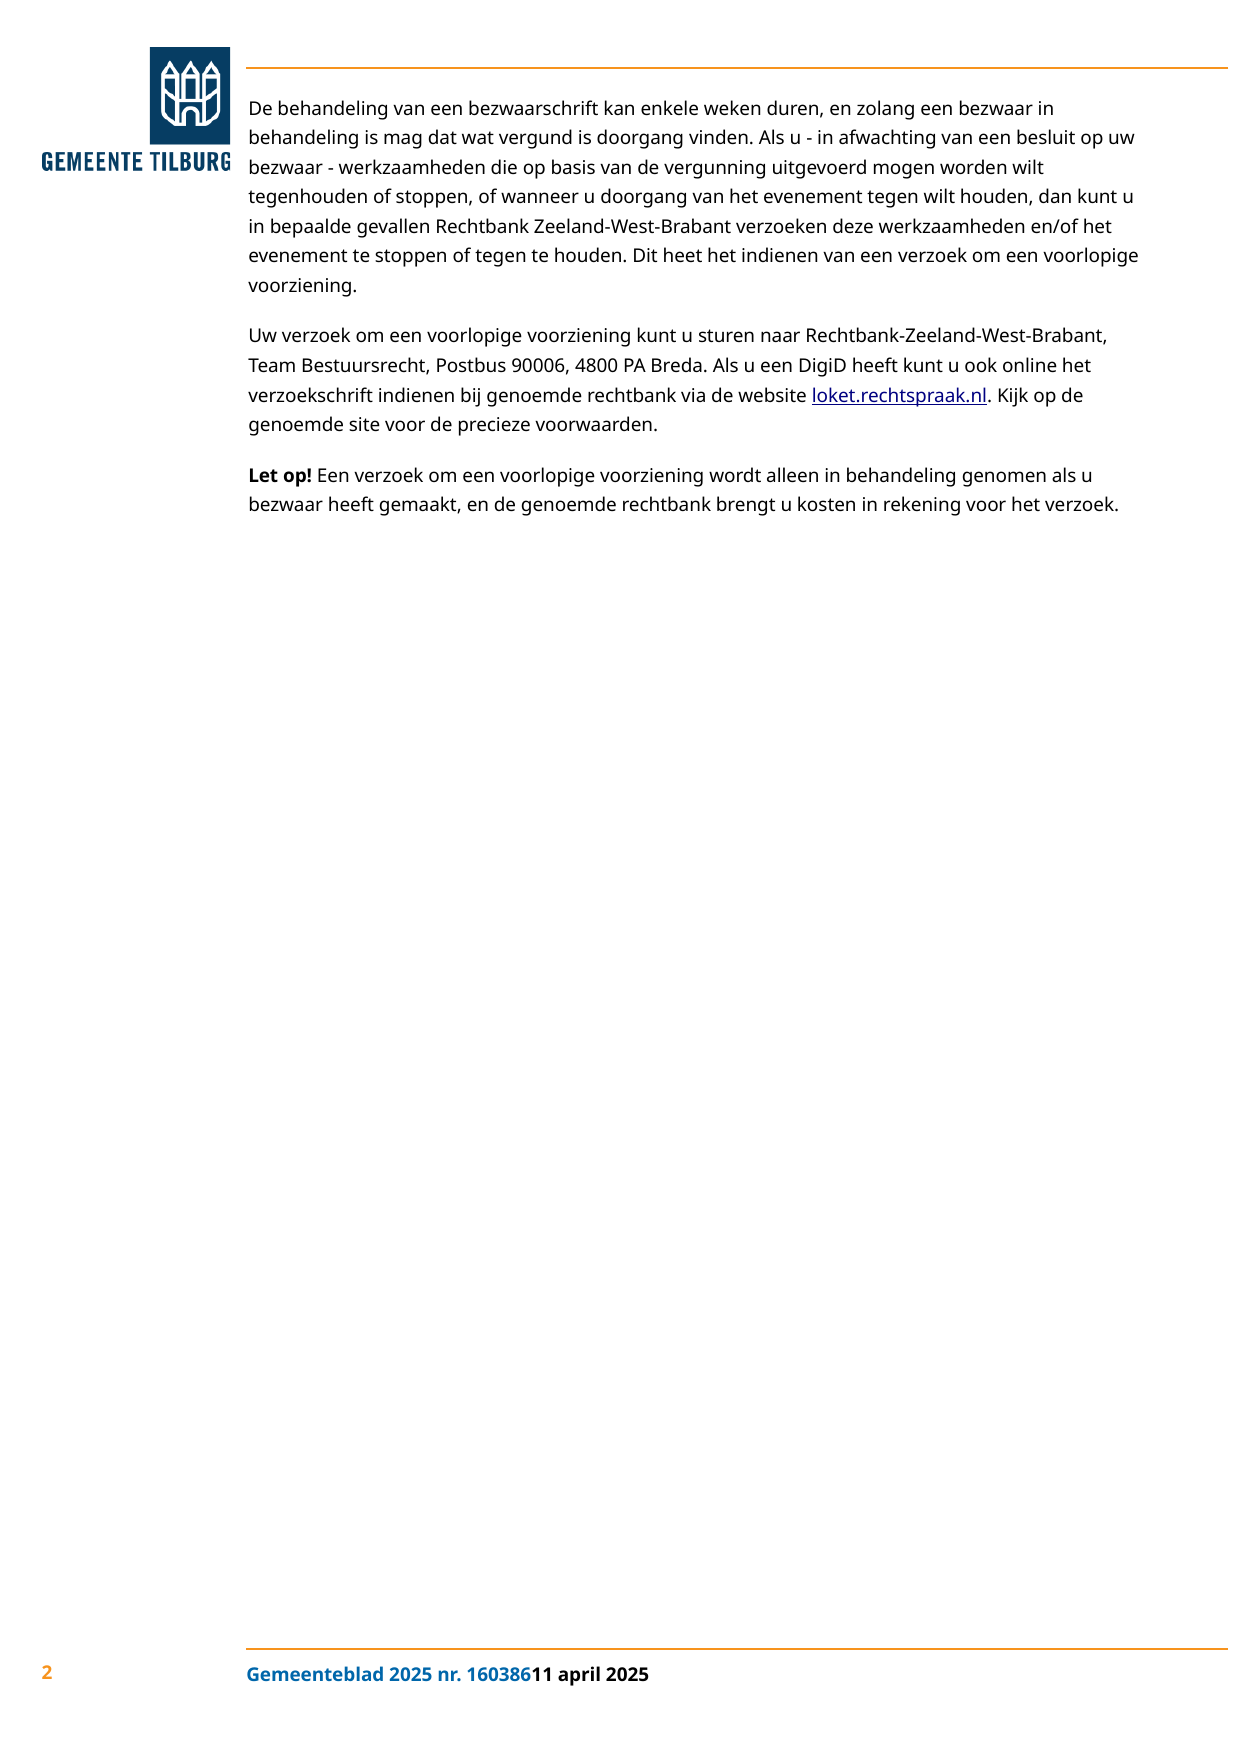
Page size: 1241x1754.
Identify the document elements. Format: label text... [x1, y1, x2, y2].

text Let op! Een verzoek om een voorlopige voorziening wordt alleen in behandeling genomen als u bezwaar heeft gemaakt, en de genoemde rechtbank brengt u kosten in rekening voor het verzoek. [248, 462, 1152, 517]
picture [41, 47, 231, 172]
text De behandeling van een bezwaarschrift kan enkele weken duren, en zolang een bezwaar in behandeling is mag dat wat vergund is doorgang vinden. Als u - in afwachting van een besluit op uw bezwaar - werkzaamheden die op basis van de vergunning uitgevoerd mogen worden wilt tegenhouden of stoppen, of wanneer u doorgang van het evenement tegen wilt houden, dan kunt u in bepaalde gevallen Rechtbank Zeeland-West-Brabant verzoeken deze werkzaamheden en/of het evenement te stoppen of tegen te houden. Dit heet het indienen van een verzoek om een voorlopige voorziening. [248, 95, 1152, 298]
text Uw verzoek om een voorlopige voorziening kunt u sturen naar Rechtbank-Zeeland-West-Brabant, Team Bestuursrecht, Postbus 90006, 4800 PA Breda. Als u een DigiD heeft kunt u ook online het verzoekschrift indienen bij genoemde rechtbank via de website loket.rechtspraak.nl. Kijk op de genoemde site voor de precieze voorwaarden. [248, 323, 1152, 437]
